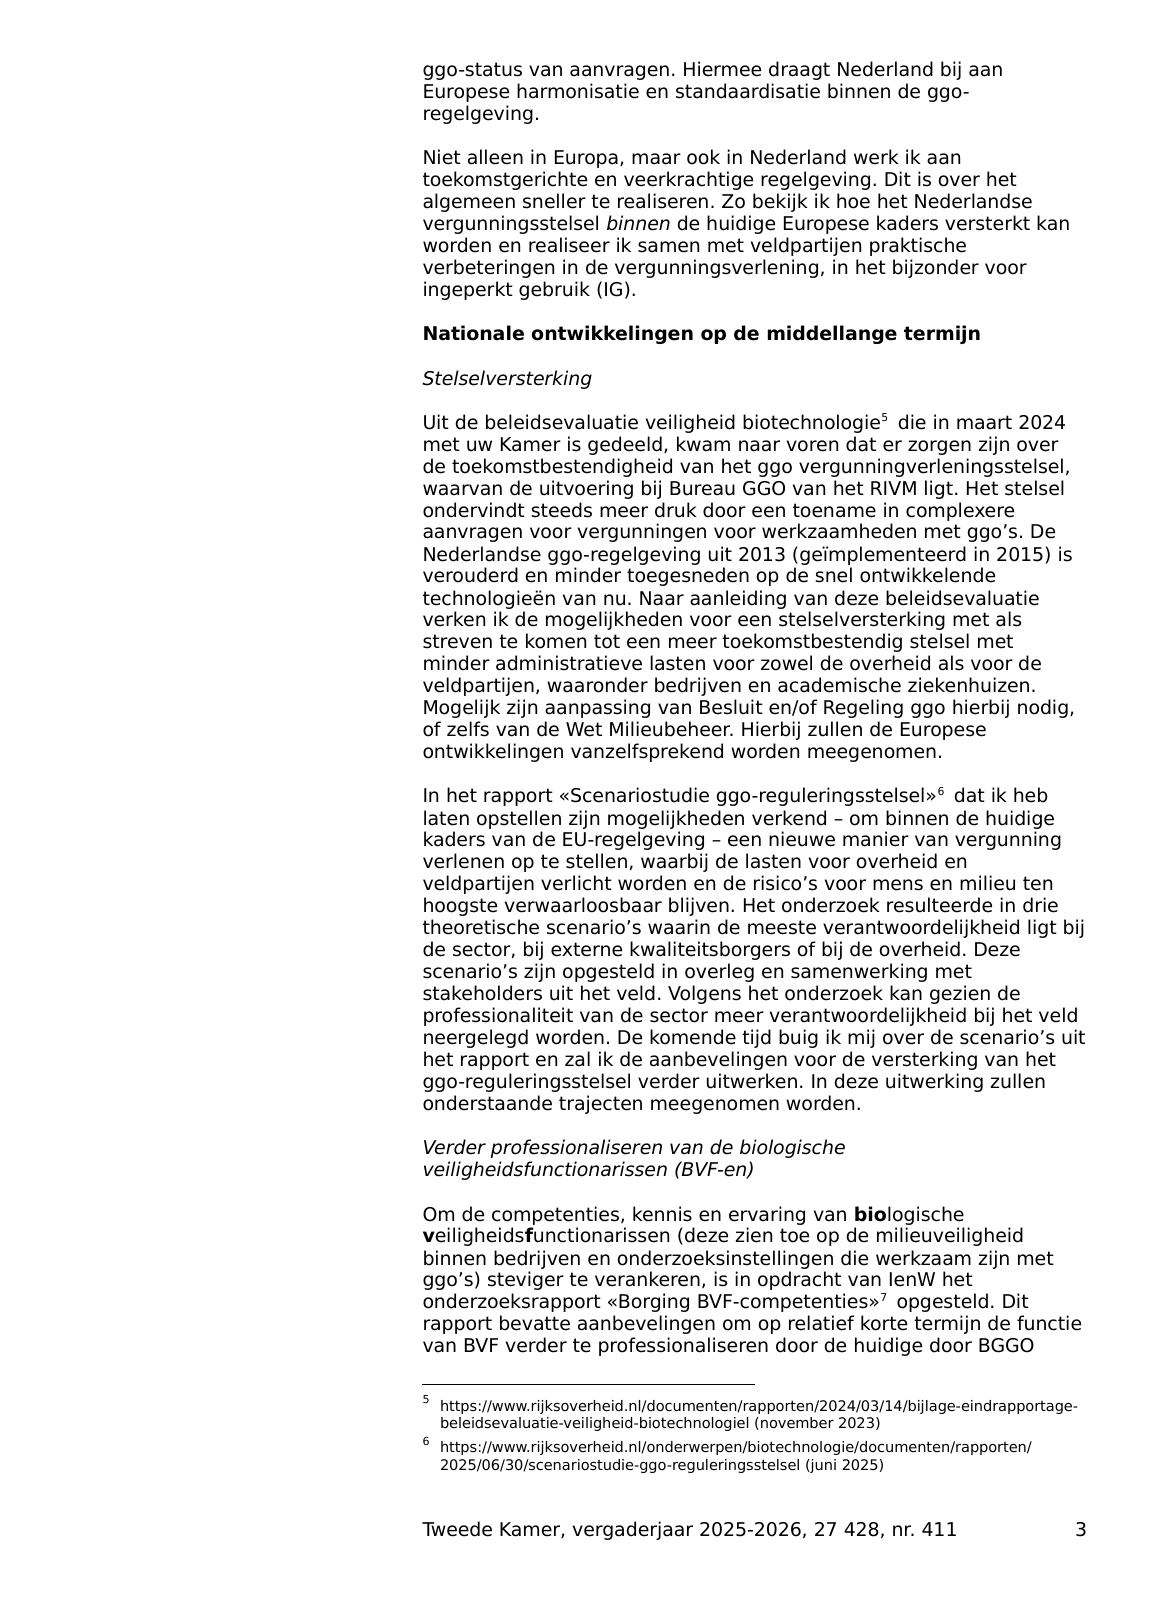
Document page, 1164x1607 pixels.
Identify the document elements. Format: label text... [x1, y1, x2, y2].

subtitle Stelselversterking [422, 367, 1087, 389]
subtitle Verder professionaliseren van de biologische veiligheidsfunctionarissen (BVF-en) [422, 1137, 1087, 1181]
text https://www.rijksoverheid.nl/documenten/rapporten/2024/03/14/bijlage-eindrapportage-beleidsevaluatie-veiligheid-biotechnologiel (november 2023) [422, 1393, 1087, 1432]
text In het rapport «Scenariostudie ggo-reguleringsstelsel» dat ik heb laten opstellen zijn mogelijkheden verkend – om binnen de huidige kaders van de EU-regelgeving – een nieuwe manier van vergunning verlenen op te stellen, waarbij de lasten voor overheid en veldpartijen verlicht worden en de risico’s voor mens en milieu ten hoogste verwaarloosbaar blijven. Het onderzoek resulteerde in drie theoretische scenario’s waarin de meeste verantwoordelijkheid ligt bij de sector, bij externe kwaliteitsborgers of bij de overheid. Deze scenario’s zijn opgesteld in overleg en samenwerking met stakeholders uit het veld. Volgens het onderzoek kan gezien de professionaliteit van de sector meer verantwoordelijkheid bij het veld neergelegd worden. De komende tijd buig ik mij over de scenario’s uit het rapport en zal ik de aanbevelingen voor de versterking van het ggo-reguleringsstelsel verder uitwerken. In deze uitwerking zullen onderstaande trajecten meegenomen worden. [422, 785, 1087, 1115]
text Om de competenties, kennis en ervaring van biologische veiligheidsfunctionarissen (deze zien toe op de milieuveiligheid binnen bedrijven en onderzoeksinstellingen die werkzaam zijn met ggo’s) steviger te verankeren, is in opdracht van IenW het onderzoeksrapport «Borging BVF-competenties» opgesteld. Dit rapport bevatte aanbevelingen om op relatief korte termijn de functie van BVF verder te professionaliseren door de huidige door BGGO [422, 1203, 1087, 1357]
text Niet alleen in Europa, maar ook in Nederland werk ik aan toekomstgerichte en veerkrachtige regelgeving. Dit is over het algemeen sneller te realiseren. Zo bekijk ik hoe het Nederlandse vergunningsstelsel binnen de huidige Europese kaders versterkt kan worden en realiseer ik samen met veldpartijen praktische verbeteringen in de vergunningsverlening, in het bijzonder voor ingeperkt gebruik (IG). [422, 147, 1087, 301]
text Uit de beleidsevaluatie veiligheid biotechnologie die in maart 2024 met uw Kamer is gedeeld, kwam naar voren dat er zorgen zijn over de toekomstbestendigheid van het ggo vergunningverleningsstelsel, waarvan de uitvoering bij Bureau GGO van het RIVM ligt. Het stelsel ondervindt steeds meer druk door een toename in complexere aanvragen voor vergunningen voor werkzaamheden met ggo’s. De Nederlandse ggo-regelgeving uit 2013 (geïmplementeerd in 2015) is verouderd en minder toegesneden op de snel ontwikkelende technologieën van nu. Naar aanleiding van deze beleidsevaluatie verken ik de mogelijkheden voor een stelselversterking met als streven te komen tot een meer toekomstbestendig stelsel met minder administratieve lasten voor zowel de overheid als voor de veldpartijen, waaronder bedrijven en academische ziekenhuizen. Mogelijk zijn aanpassing van Besluit en/of Regeling ggo hierbij nodig, of zelfs van de Wet Milieubeheer. Hierbij zullen de Europese ontwikkelingen vanzelfsprekend worden meegenomen. [422, 412, 1087, 763]
subtitle Nationale ontwikkelingen op de middellange termijn [422, 323, 1087, 345]
text https://www.rijksoverheid.nl/onderwerpen/biotechnologie/documenten/rapporten/2025/06/30/scenariostudie-ggo-reguleringsstelsel (juni 2025) [422, 1435, 1087, 1474]
text ggo-status van aanvragen. Hiermee draagt Nederland bij aan Europese harmonisatie en standaardisatie binnen de ggo-regelgeving. [422, 59, 1087, 125]
